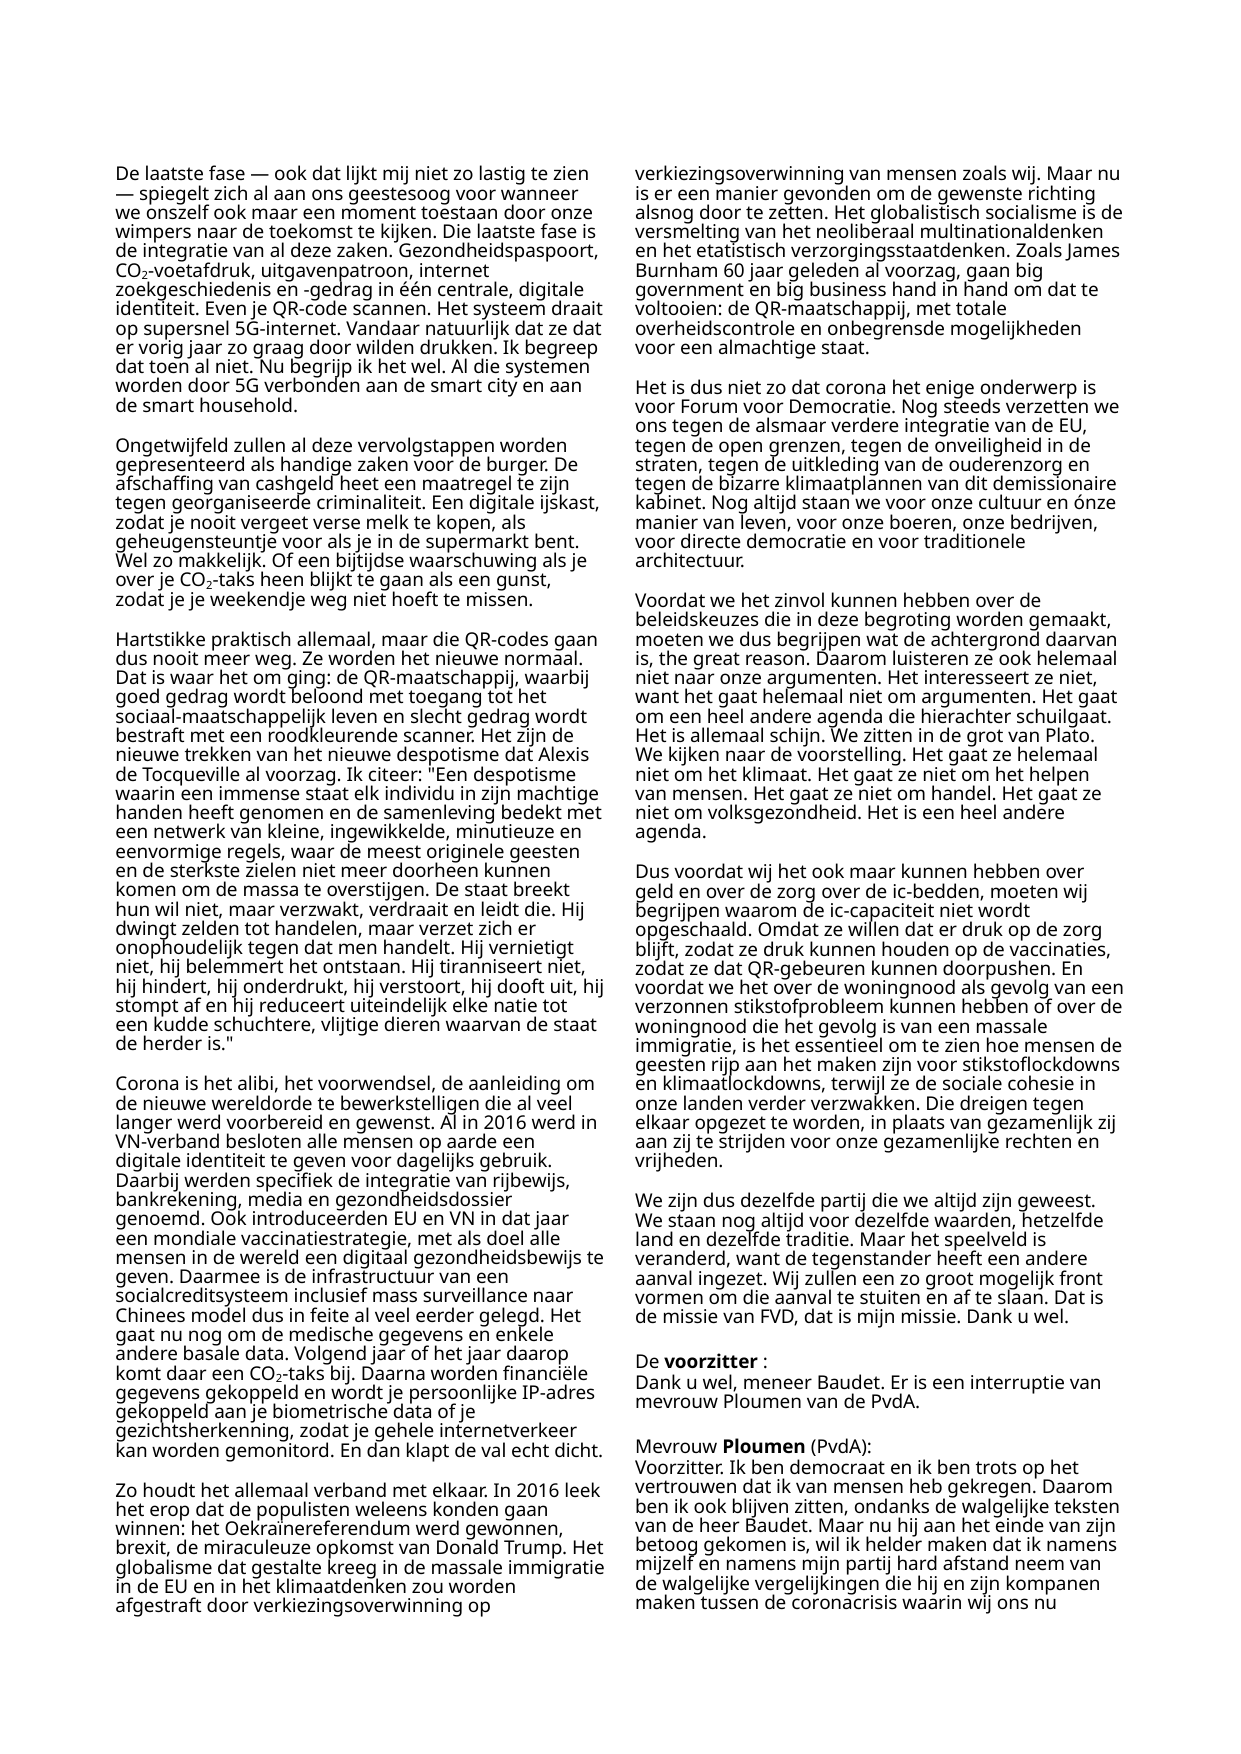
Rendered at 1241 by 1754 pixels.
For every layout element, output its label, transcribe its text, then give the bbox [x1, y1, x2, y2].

text Ongetwijfeld zullen al deze vervolgstappen worden gepresenteerd als handige zaken voor de burger. De afschaffing van cashgeld heet een maatregel te zijn tegen georganiseerde criminaliteit. Een digitale ijskast, zodat je nooit vergeet verse melk te kopen, als geheugensteuntje voor als je in de supermarkt bent. Wel zo makkelijk. Of een bijtijdse waarschuwing als je over je CO2-taks heen blijkt te gaan als een gunst, zodat je je weekendje weg niet hoeft te missen. [115, 437, 605, 610]
text Voorzitter. Ik ben democraat en ik ben trots op het vertrouwen dat ik van mensen heb gekregen. Daarom ben ik ook blijven zitten, ondanks de walgelijke teksten van de heer Baudet. Maar nu hij aan het einde van zijn betoog gekomen is, wil ik helder maken dat ik namens mijzelf en namens mijn partij hard afstand neem van de walgelijke vergelijkingen die hij en zijn kompanen maken tussen de coronacrisis waarin wij ons nu [635, 1459, 1125, 1613]
text Dus voordat wij het ook maar kunnen hebben over geld en over de zorg over de ic-bedden, moeten wij begrijpen waarom de ic-capaciteit niet wordt opgeschaald. Omdat ze willen dat er druk op de zorg blijft, zodat ze druk kunnen houden op de vaccinaties, zodat ze dat QR-gebeuren kunnen doorpushen. En voordat we het over de woningnood als gevolg van een verzonnen stikstofprobleem kunnen hebben of over de woningnood die het gevolg is van een massale immigratie, is het essentieel om te zien hoe mensen de geesten rijp aan het maken zijn voor stikstoflockdowns en klimaatlockdowns, terwijl ze de sociale cohesie in onze landen verder verzwakken. Die dreigen tegen elkaar opgezet te worden, in plaats van gezamenlijk zij aan zij te strijden voor onze gezamenlijke rechten en vrijheden. [635, 863, 1125, 1172]
text De laatste fase — ook dat lijkt mij niet zo lastig te zien — spiegelt zich al aan ons geestesoog voor wanneer we onszelf ook maar een moment toestaan door onze wimpers naar de toekomst te kijken. Die laatste fase is de integratie van al deze zaken. Gezondheidspaspoort, CO2-voetafdruk, uitgavenpatroon, internet zoekgeschiedenis en -gedrag in één centrale, digitale identiteit. Even je QR-code scannen. Het systeem draait op supersnel 5G-internet. Vandaar natuurlijk dat ze dat er vorig jaar zo graag door wilden drukken. Ik begreep dat toen al niet. Nu begrijp ik het wel. Al die systemen worden door 5G verbonden aan de smart city en aan de smart household. [115, 165, 605, 416]
text Zo houdt het allemaal verband met elkaar. In 2016 leek het erop dat de populisten weleens konden gaan winnen: het Oekraïnereferendum werd gewonnen, brexit, de miraculeuze opkomst van Donald Trump. Het globalisme dat gestalte kreeg in de massale immigratie in de EU en in het klimaatdenken zou worden afgestraft door verkiezingsoverwinning op [115, 1482, 605, 1616]
text Dank u wel, meneer Baudet. Er is een interruptie van mevrouw Ploumen van de PvdA. [635, 1374, 1125, 1412]
text Mevrouw Ploumen (PvdA): [635, 1433, 1125, 1459]
text Corona is het alibi, het voorwendsel, de aanleiding om de nieuwe wereldorde te bewerkstelligen die al veel langer werd voorbereid en gewenst. Al in 2016 werd in VN-verband besloten alle mensen op aarde een digitale identiteit te geven voor dagelijks gebruik. Daarbij werden specifiek de integratie van rijbewijs, bankrekening, media en gezondheidsdossier genoemd. Ook introduceerden EU en VN in dat jaar een mondiale vaccinatiestrategie, met als doel alle mensen in de wereld een digitaal gezondheidsbewijs te geven. Daarmee is de infrastructuur van een socialcreditsysteem inclusief mass surveillance naar Chinees model dus in feite al veel eerder gelegd. Het gaat nu nog om de medische gegevens en enkele andere basale data. Volgend jaar of het jaar daarop komt daar een CO2-taks bij. Daarna worden financiële gegevens gekoppeld en wordt je persoonlijke IP-adres gekoppeld aan je biometrische data of je gezichtsherkenning, zodat je gehele internetverkeer kan worden gemonitord. En dan klapt de val echt dicht. [115, 1075, 605, 1461]
text Voordat we het zinvol kunnen hebben over de beleidskeuzes die in deze begroting worden gemaakt, moeten we dus begrijpen wat de achtergrond daarvan is, the great reason. Daarom luisteren ze ook helemaal niet naar onze argumenten. Het interesseert ze niet, want het gaat helemaal niet om argumenten. Het gaat om een heel andere agenda die hierachter schuilgaat. Het is allemaal schijn. We zitten in de grot van Plato. We kijken naar de voorstelling. Het gaat ze helemaal niet om het klimaat. Het gaat ze niet om het helpen van mensen. Het gaat ze niet om handel. Het gaat ze niet om volksgezondheid. Het is een heel andere agenda. [635, 592, 1125, 843]
text Hartstikke praktisch allemaal, maar die QR-codes gaan dus nooit meer weg. Ze worden het nieuwe normaal. Dat is waar het om ging: de QR-maatschappij, waarbij goed gedrag wordt beloond met toegang tot het sociaal-maatschappelijk leven en slecht gedrag wordt bestraft met een roodkleurende scanner. Het zijn de nieuwe trekken van het nieuwe despotisme dat Alexis de Tocqueville al voorzag. Ik citeer: "Een despotisme waarin een immense staat elk individu in zijn machtige handen heeft genomen en de samenleving bedekt met een netwerk van kleine, ingewikkelde, minutieuze en eenvormige regels, waar de meest originele geesten en de sterkste zielen niet meer doorheen kunnen komen om de massa te overstijgen. De staat breekt hun wil niet, maar verzwakt, verdraait en leidt die. Hij dwingt zelden tot handelen, maar verzet zich er onophoudelijk tegen dat men handelt. Hij vernietigt niet, hij belemmert het ontstaan. Hij tiranniseert niet, hij hindert, hij onderdrukt, hij verstoort, hij dooft uit, hij stompt af en hij reduceert uiteindelijk elke natie tot een kudde schuchtere, vlijtige dieren waarvan de staat de herder is." [115, 631, 605, 1055]
text De voorzitter : [635, 1348, 1125, 1374]
text Het is dus niet zo dat corona het enige onderwerp is voor Forum voor Democratie. Nog steeds verzetten we ons tegen de alsmaar verdere integratie van de EU, tegen de open grenzen, tegen de onveiligheid in de straten, tegen de uitkleding van de ouderenzorg en tegen de bizarre klimaatplannen van dit demissionaire kabinet. Nog altijd staan we voor onze cultuur en ónze manier van leven, voor onze boeren, onze bedrijven, voor directe democratie en voor traditionele architectuur. [635, 379, 1125, 571]
text verkiezingsoverwinning van mensen zoals wij. Maar nu is er een manier gevonden om de gewenste richting alsnog door te zetten. Het globalistisch socialisme is de versmelting van het neoliberaal multinationaldenken en het etatistisch verzorgingsstaatdenken. Zoals James Burnham 60 jaar geleden al voorzag, gaan big government en big business hand in hand om dat te voltooien: de QR-maatschappij, met totale overheidscontrole en onbegrensde mogelijkheden voor een almachtige staat. [635, 165, 1125, 358]
text We zijn dus dezelfde partij die we altijd zijn geweest. We staan nog altijd voor dezelfde waarden, hetzelfde land en dezelfde traditie. Maar het speelveld is veranderd, want de tegenstander heeft een andere aanval ingezet. Wij zullen een zo groot mogelijk front vormen om die aanval te stuiten en af te slaan. Dat is de missie van FVD, dat is mijn missie. Dank u wel. [635, 1192, 1125, 1327]
